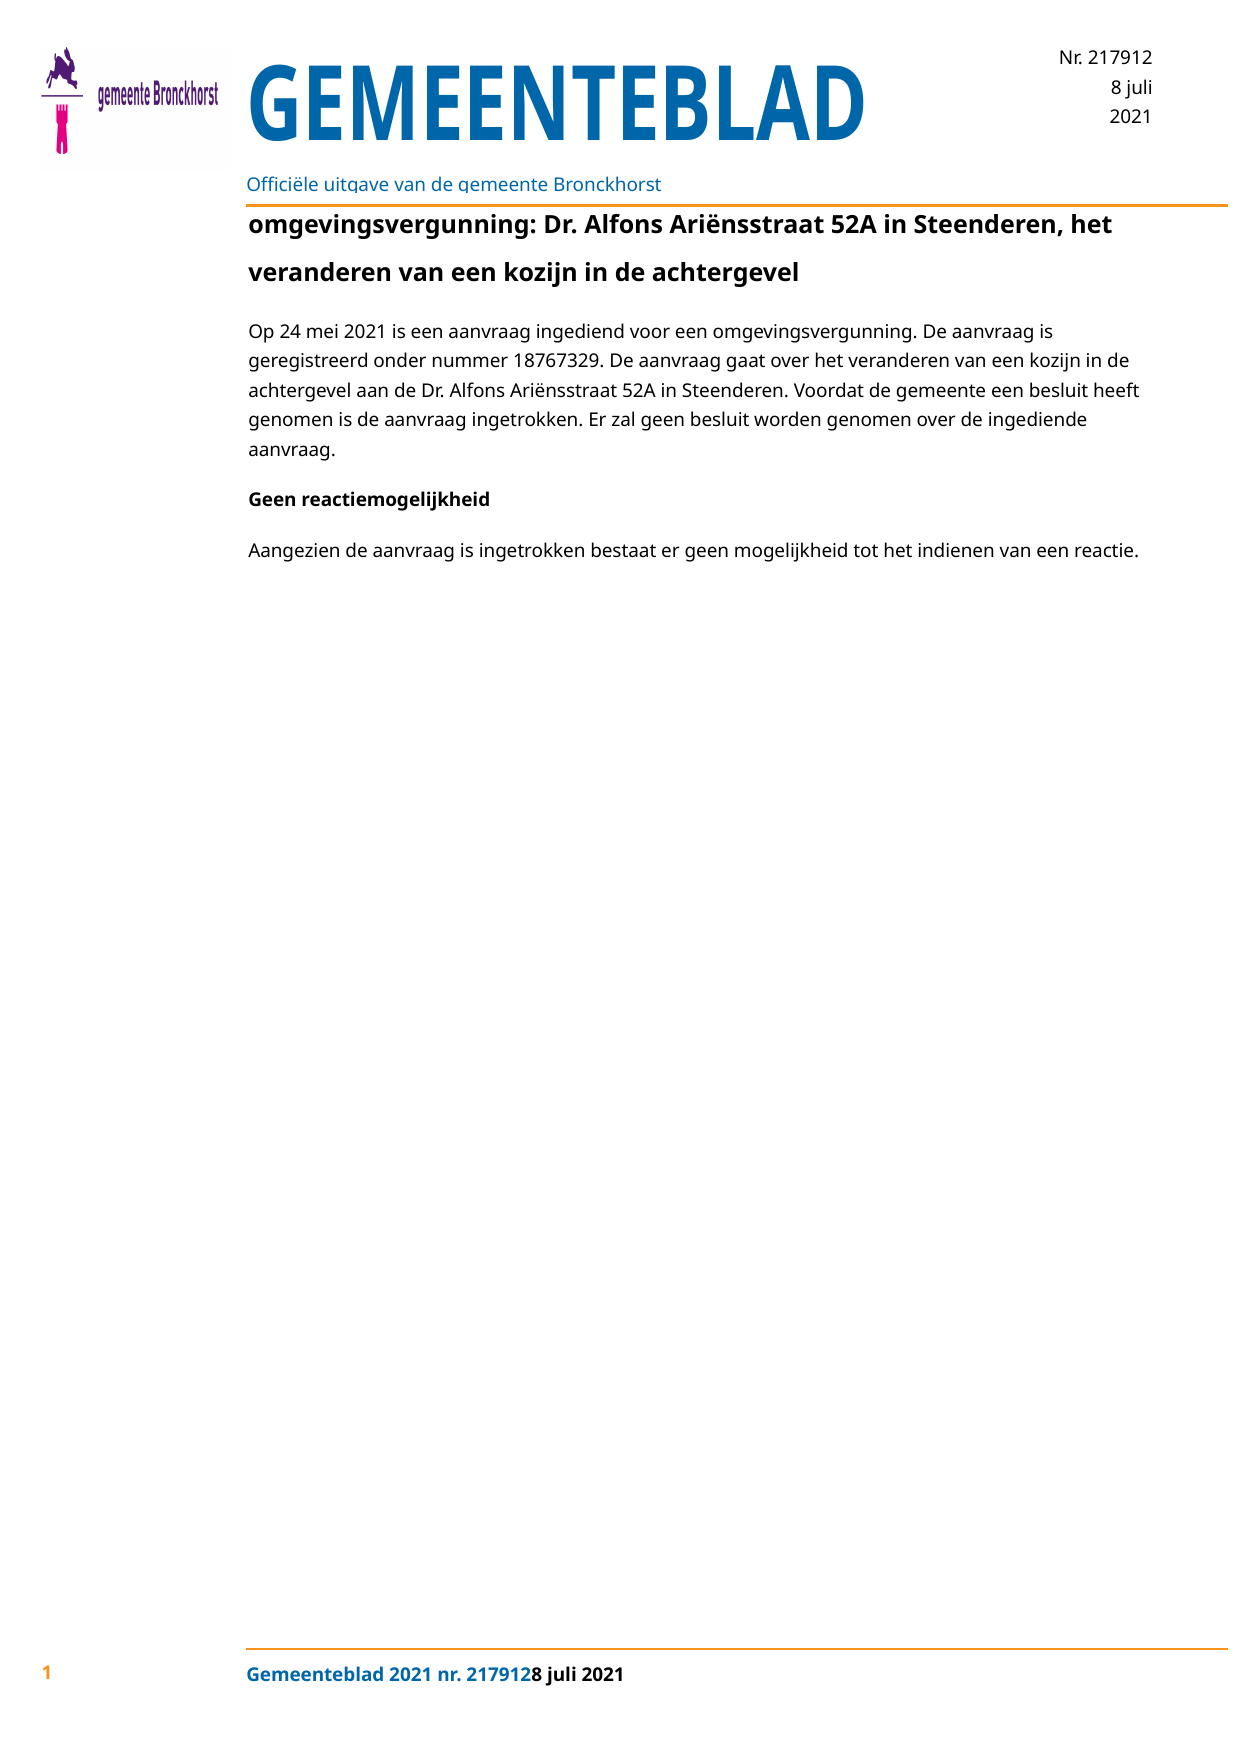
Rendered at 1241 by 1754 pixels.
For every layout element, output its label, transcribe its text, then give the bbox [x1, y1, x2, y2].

text Op 24 mei 2021 is een aanvraag ingediend voor een omgevingsvergunning. De aanvraag is geregistreerd onder nummer 18767329. De aanvraag gaat over het veranderen van een kozijn in de achtergevel aan de Dr. Alfons Ariënsstraat 52A in Steenderen. Voordat de gemeente een besluit heeft genomen is de aanvraag ingetrokken. Er zal geen besluit worden genomen over de ingediende aanvraag. [248, 318, 1152, 462]
picture [41, 47, 231, 172]
text Geen reactiemogelijkheid [248, 487, 1152, 512]
text Aangezien de aanvraag is ingetrokken bestaat er geen mogelijkheid tot het indienen van een reactie. [248, 537, 1152, 563]
text omgevingsvergunning: Dr. Alfons Ariënsstraat 52A in Steenderen, het veranderen van een kozijn in de achtergevel [248, 207, 1152, 288]
